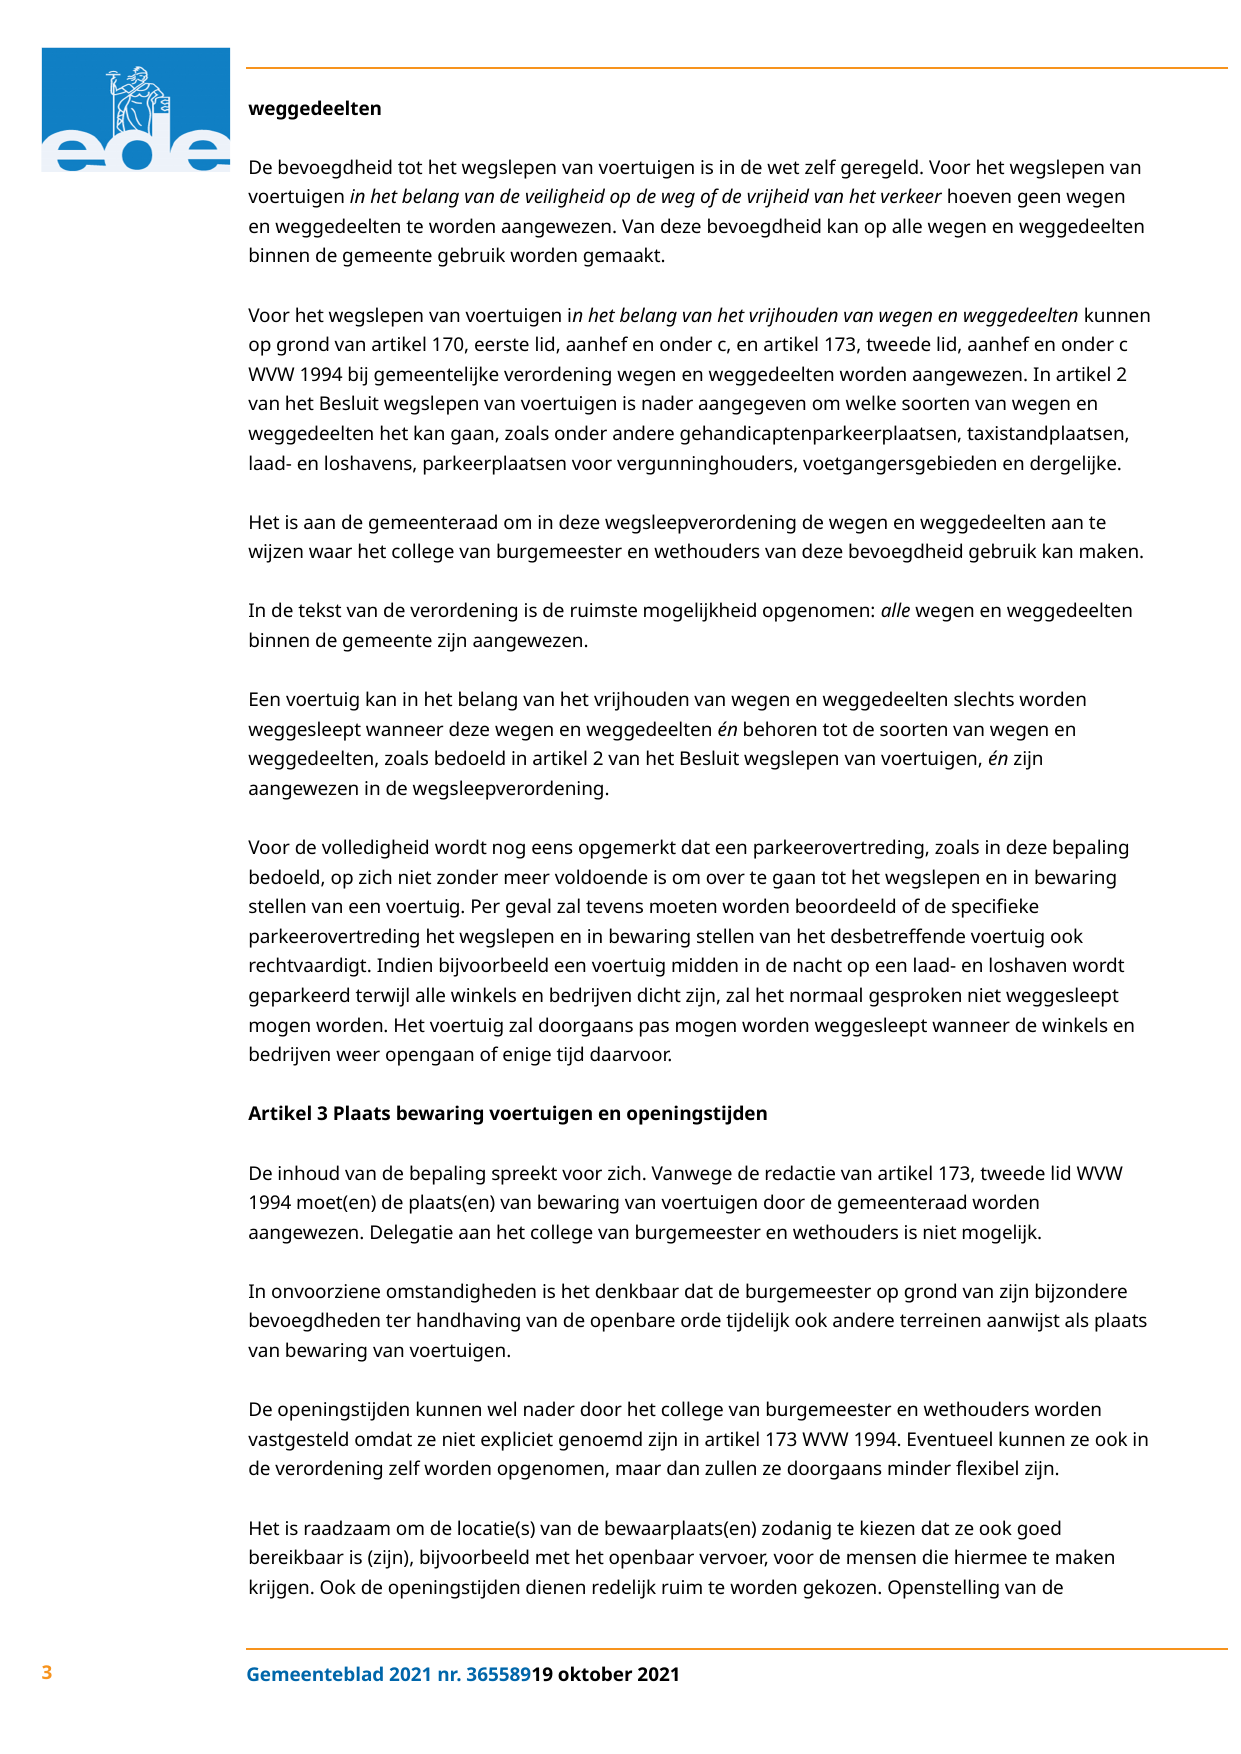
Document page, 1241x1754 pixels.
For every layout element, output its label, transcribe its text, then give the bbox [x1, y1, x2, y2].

text Voor de volledigheid wordt nog eens opgemerkt dat een parkeerovertreding, zoals in deze bepaling bedoeld, op zich niet zonder meer voldoende is om over te gaan tot het wegslepen en in bewaring stellen van een voertuig. Per geval zal tevens moeten worden beoordeeld of de specifieke parkeerovertreding het wegslepen en in bewaring stellen van het desbetreffende voertuig ook rechtvaardigt. Indien bijvoorbeeld een voertuig midden in de nacht op een laad- en loshaven wordt geparkeerd terwijl alle winkels en bedrijven dicht zijn, zal het normaal gesproken niet weggesleept mogen worden. Het voertuig zal doorgaans pas mogen worden weggesleept wanneer de winkels en bedrijven weer opengaan of enige tijd daarvoor. [248, 834, 1152, 1067]
text Een voertuig kan in het belang van het vrijhouden van wegen en weggedeelten slechts worden weggesleept wanneer deze wegen en weggedeelten én behoren tot de soorten van wegen en weggedeelten, zoals bedoeld in artikel 2 van het Besluit wegslepen van voertuigen, én zijn aangewezen in de wegsleepverordening. [248, 686, 1152, 801]
picture [41, 47, 231, 172]
text Het is aan de gemeenteraad om in deze wegsleepverordening de wegen en weggedeelten aan te wijzen waar het college van burgemeester en wethouders van deze bevoegdheid gebruik kan maken. [248, 509, 1152, 564]
text De openingstijden kunnen wel nader door het college van burgemeester en wethouders worden vastgesteld omdat ze niet expliciet genoemd zijn in artikel 173 WVW 1994. Eventueel kunnen ze ook in de verordening zelf worden opgenomen, maar dan zullen ze doorgaans minder flexibel zijn. [248, 1396, 1152, 1481]
text weggedeelten [248, 95, 1152, 121]
text De bevoegdheid tot het wegslepen van voertuigen is in de wet zelf geregeld. Voor het wegslepen van voertuigen in het belang van de veiligheid op de weg of de vrijheid van het verkeer hoeven geen wegen en weggedeelten te worden aangewezen. Van deze bevoegdheid kan op alle wegen en weggedeelten binnen de gemeente gebruik worden gemaakt. [248, 154, 1152, 268]
text Voor het wegslepen van voertuigen in het belang van het vrijhouden van wegen en weggedeelten kunnen op grond van artikel 170, eerste lid, aanhef en onder c, en artikel 173, tweede lid, aanhef en onder c WVW 1994 bij gemeentelijke verordening wegen en weggedeelten worden aangewezen. In artikel 2 van het Besluit wegslepen van voertuigen is nader aangegeven om welke soorten van wegen en weggedeelten het kan gaan, zoals onder andere gehandicaptenparkeerplaatsen, taxistandplaatsen, laad- en loshavens, parkeerplaatsen voor vergunninghouders, voetgangersgebieden en dergelijke. [248, 302, 1152, 476]
text In de tekst van de verordening is de ruimste mogelijkheid opgenomen: alle wegen en weggedeelten binnen de gemeente zijn aangewezen. [248, 598, 1152, 653]
text Artikel 3 Plaats bewaring voertuigen en openingstijden [248, 1101, 1152, 1126]
text Het is raadzaam om de locatie(s) van de bewaarplaats(en) zodanig te kiezen dat ze ook goed bereikbaar is (zijn), bijvoorbeeld met het openbaar vervoer, voor de mensen die hiermee te maken krijgen. Ook de openingstijden dienen redelijk ruim te worden gekozen. Openstelling van de [248, 1515, 1152, 1600]
text In onvoorziene omstandigheden is het denkbaar dat de burgemeester op grond van zijn bijzondere bevoegdheden ter handhaving van de openbare orde tijdelijk ook andere terreinen aanwijst als plaats van bewaring van voertuigen. [248, 1278, 1152, 1363]
text De inhoud van de bepaling spreekt voor zich. Vanwege de redactie van artikel 173, tweede lid WVW 1994 moet(en) de plaats(en) van bewaring van voertuigen door de gemeenteraad worden aangewezen. Delegatie aan het college van burgemeester en wethouders is niet mogelijk. [248, 1160, 1152, 1245]
